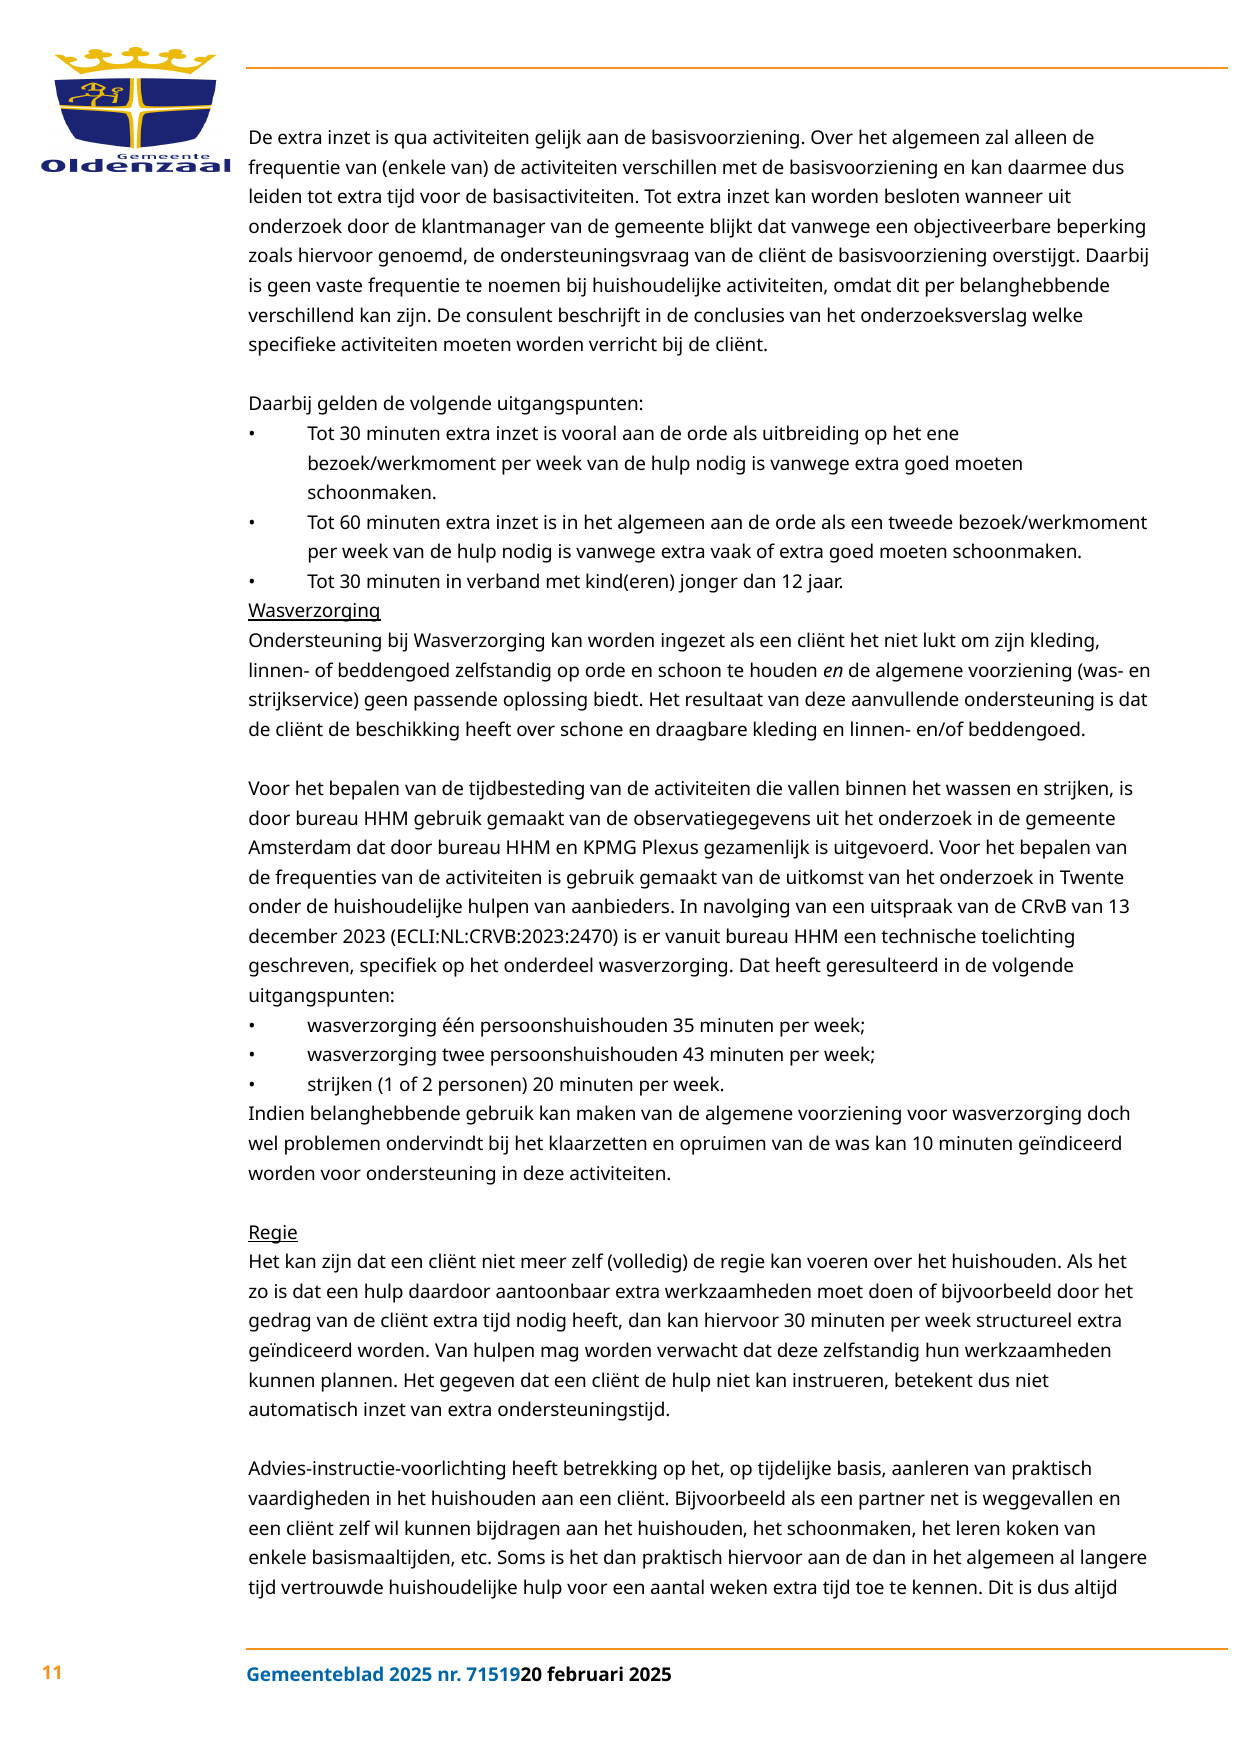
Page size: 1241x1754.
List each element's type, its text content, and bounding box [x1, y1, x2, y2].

text Advies-instructie-voorlichting heeft betrekking op het, op tijdelijke basis, aanleren van praktisch vaardigheden in het huishouden aan een cliënt. Bijvoorbeeld als een partner net is weggevallen en een cliënt zelf wil kunnen bijdragen aan het huishouden, het schoonmaken, het leren koken van enkele basismaaltijden, etc. Soms is het dan praktisch hiervoor aan de dan in het algemeen al langere tijd vertrouwde huishoudelijke hulp voor een aantal weken extra tijd toe te kennen. Dit is dus altijd [248, 1456, 1152, 1600]
list Tot 30 minuten extra inzet is vooral aan de orde als uitbreiding op het ene bezoek/werkmoment per week van de hulp nodig is vanwege extra goed moeten schoonmaken. [248, 420, 1152, 505]
picture [41, 47, 231, 172]
text Daarbij gelden de volgende uitgangspunten: [248, 391, 1152, 416]
text Voor het bepalen van de tijdbesteding van de activiteiten die vallen binnen het wassen en strijken, is door bureau HHM gebruik gemaakt van de observatiegegevens uit het onderzoek in de gemeente Amsterdam dat door bureau HHM en KPMG Plexus gezamenlijk is uitgevoerd. Voor het bepalen van de frequenties van de activiteiten is gebruik gemaakt van de uitkomst van het onderzoek in Twente onder de huishoudelijke hulpen van aanbieders. In navolging van een uitspraak van de CRvB van 13 december 2023 (ECLI:NL:CRVB:2023:2470) is er vanuit bureau HHM een technische toelichting geschreven, specifiek op het onderdeel wasverzorging. Dat heeft geresulteerd in de volgende uitgangspunten: [248, 775, 1152, 1008]
list wasverzorging één persoonshuishouden 35 minuten per week; [248, 1012, 1152, 1038]
list strijken (1 of 2 personen) 20 minuten per week. [248, 1071, 1152, 1097]
text Ondersteuning bij Wasverzorging kan worden ingezet als een cliënt het niet lukt om zijn kleding, linnen- of beddengoed zelfstandig op orde en schoon te houden en de algemene voorziening (was- en strijkservice) geen passende oplossing biedt. Het resultaat van deze aanvullende ondersteuning is dat de cliënt de beschikking heeft over schone en draagbare kleding en linnen- en/of beddengoed. [248, 627, 1152, 742]
text Indien belanghebbende gebruik kan maken van de algemene voorziening voor wasverzorging doch wel problemen ondervindt bij het klaarzetten en opruimen van de was kan 10 minuten geïndiceerd worden voor ondersteuning in deze activiteiten. [248, 1101, 1152, 1186]
text Wasverzorging [248, 598, 1152, 623]
text Het kan zijn dat een cliënt niet meer zelf (volledig) de regie kan voeren over het huishouden. Als het zo is dat een hulp daardoor aantoonbaar extra werkzaamheden moet doen of bijvoorbeeld door het gedrag van de cliënt extra tijd nodig heeft, dan kan hiervoor 30 minuten per week structureel extra geïndiceerd worden. Van hulpen mag worden verwacht dat deze zelfstandig hun werkzaamheden kunnen plannen. Het gegeven dat een cliënt de hulp niet kan instrueren, betekent dus niet automatisch inzet van extra ondersteuningstijd. [248, 1248, 1152, 1422]
list Tot 60 minuten extra inzet is in het algemeen aan de orde als een tweede bezoek/werkmoment per week van de hulp nodig is vanwege extra vaak of extra goed moeten schoonmaken. [248, 509, 1152, 564]
list wasverzorging twee persoonshuishouden 43 minuten per week; [248, 1041, 1152, 1067]
text De extra inzet is qua activiteiten gelijk aan de basisvoorziening. Over het algemeen zal alleen de frequentie van (enkele van) de activiteiten verschillen met de basisvoorziening en kan daarmee dus leiden tot extra tijd voor de basisactiviteiten. Tot extra inzet kan worden besloten wanneer uit onderzoek door de klantmanager van de gemeente blijkt dat vanwege een objectiveerbare beperking zoals hiervoor genoemd, de ondersteuningsvraag van de cliënt de basisvoorziening overstijgt. Daarbij is geen vaste frequentie te noemen bij huishoudelijke activiteiten, omdat dit per belanghebbende verschillend kan zijn. De consulent beschrijft in de conclusies van het onderzoeksverslag welke specifieke activiteiten moeten worden verricht bij de cliënt. [248, 124, 1152, 357]
text Regie [248, 1219, 1152, 1245]
list Tot 30 minuten in verband met kind(eren) jonger dan 12 jaar. [248, 568, 1152, 594]
